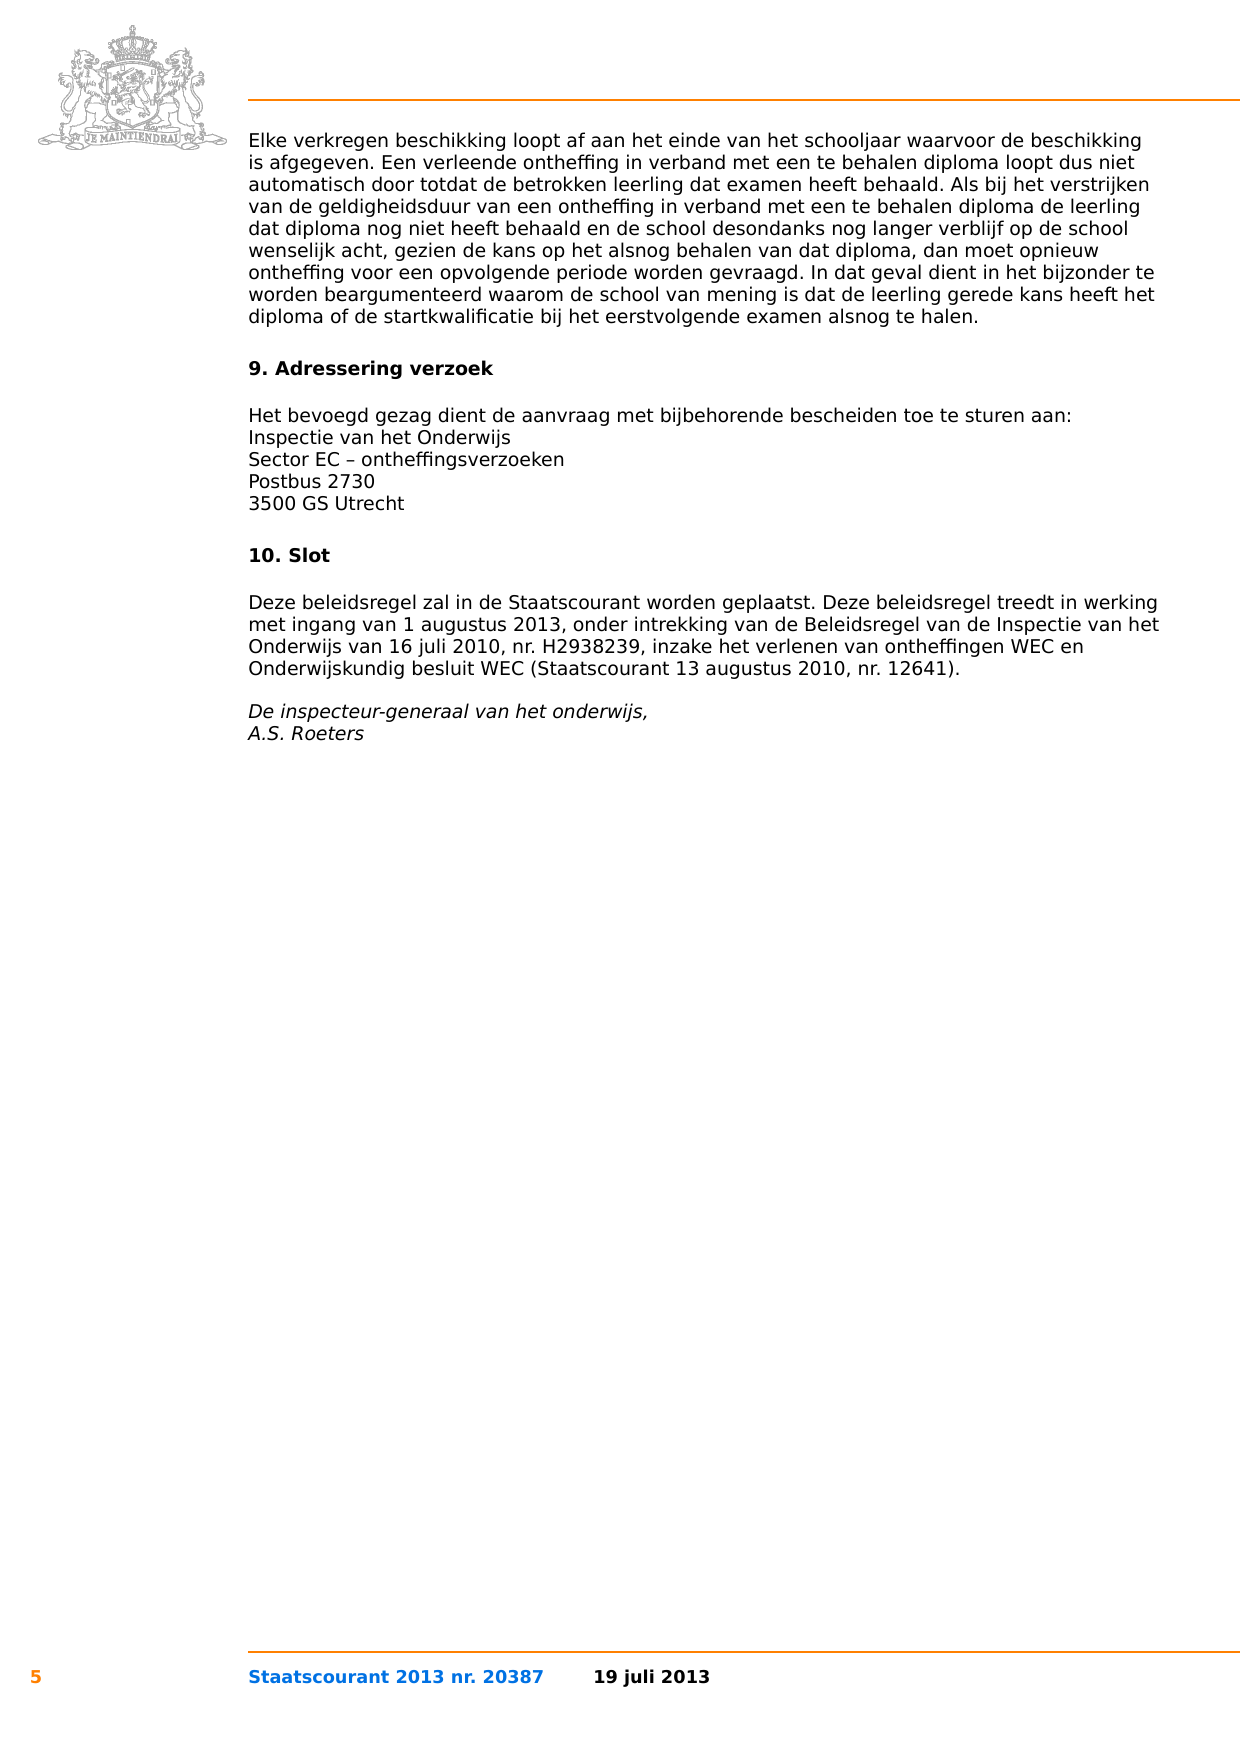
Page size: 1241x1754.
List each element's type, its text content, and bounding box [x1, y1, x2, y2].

text Deze beleidsregel zal in de Staatscourant worden geplaatst. Deze beleidsregel treedt in werking met ingang van 1 augustus 2013, onder intrekking van de Beleidsregel van de Inspectie van het Onderwijs van 16 juli 2010, nr. H2938239, inzake het verlenen van ontheffingen WEC en Onderwijskundig besluit WEC (Staatscourant 13 augustus 2010, nr. 12641). [248, 592, 1163, 679]
text Postbus 2730 [248, 471, 1163, 493]
text De inspecteur-generaal van het onderwijs, A.S. Roeters [248, 701, 1163, 745]
text 3500 GS Utrecht [248, 493, 1163, 514]
text Sector EC – ontheffingsverzoeken [248, 449, 1163, 471]
text Het bevoegd gezag dient de aanvraag met bijbehorende bescheiden toe te sturen aan: [248, 405, 1163, 427]
subtitle 10. Slot [248, 544, 1163, 567]
picture [38, 25, 227, 150]
text Inspectie van het Onderwijs [248, 427, 1163, 449]
text Elke verkregen beschikking loopt af aan het einde van het schooljaar waarvoor de beschikking is afgegeven. Een verleende ontheffing in verband met een te behalen diploma loopt dus niet automatisch door totdat de betrokken leerling dat examen heeft behaald. Als bij het verstrijken van de geldigheidsduur van een ontheffing in verband met een te behalen diploma de leerling dat diploma nog niet heeft behaald en de school desondanks nog langer verblijf op de school wenselijk acht, gezien de kans op het alsnog behalen van dat diploma, dan moet opnieuw ontheffing voor een opvolgende periode worden gevraagd. In dat geval dient in het bijzonder te worden beargumenteerd waarom de school van mening is dat de leerling gerede kans heeft het diploma of de startkwalificatie bij het eerstvolgende examen alsnog te halen. [248, 130, 1163, 328]
subtitle 9. Adressering verzoek [248, 358, 1163, 380]
